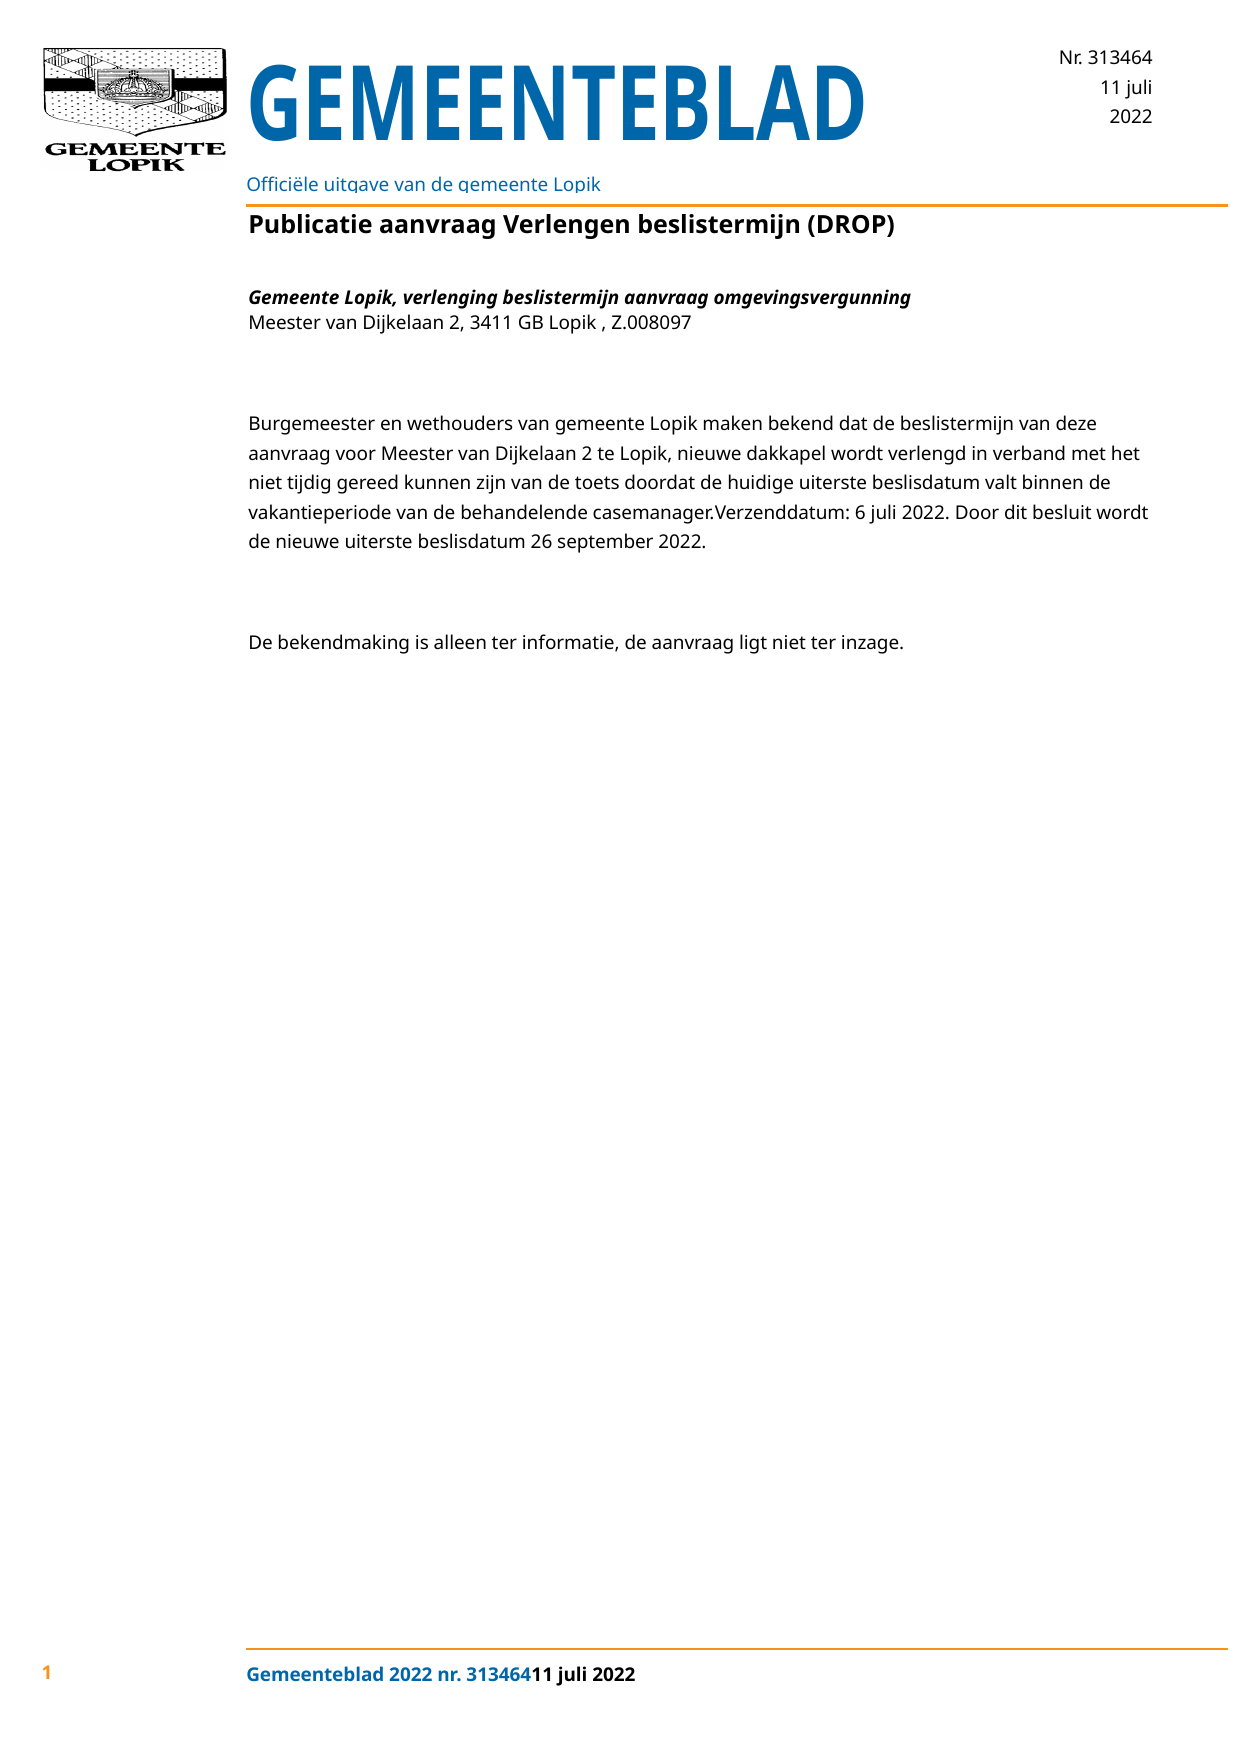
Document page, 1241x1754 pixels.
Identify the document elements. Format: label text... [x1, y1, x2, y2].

text Gemeente Lopik, verlenging beslistermijn aanvraag omgevingsvergunning [248, 284, 1152, 309]
text Burgemeester en wethouders van gemeente Lopik maken bekend dat de beslistermijn van deze aanvraag voor Meester van Dijkelaan 2 te Lopik, nieuwe dakkapel wordt verlengd in verband met het niet tijdig gereed kunnen zijn van de toets doordat de huidige uiterste beslisdatum valt binnen de vakantieperiode van de behandelende casemanager.Verzenddatum: 6 juli 2022. Door dit besluit wordt de nieuwe uiterste beslisdatum 26 september 2022. [248, 410, 1152, 554]
text Meester van Dijkelaan 2, 3411 GB Lopik , Z.008097 [248, 309, 1152, 335]
picture [41, 47, 231, 172]
text Publicatie aanvraag Verlengen beslistermijn (DROP) [248, 207, 1152, 241]
text De bekendmaking is alleen ter informatie, de aanvraag ligt niet ter inzage. [248, 629, 1152, 655]
